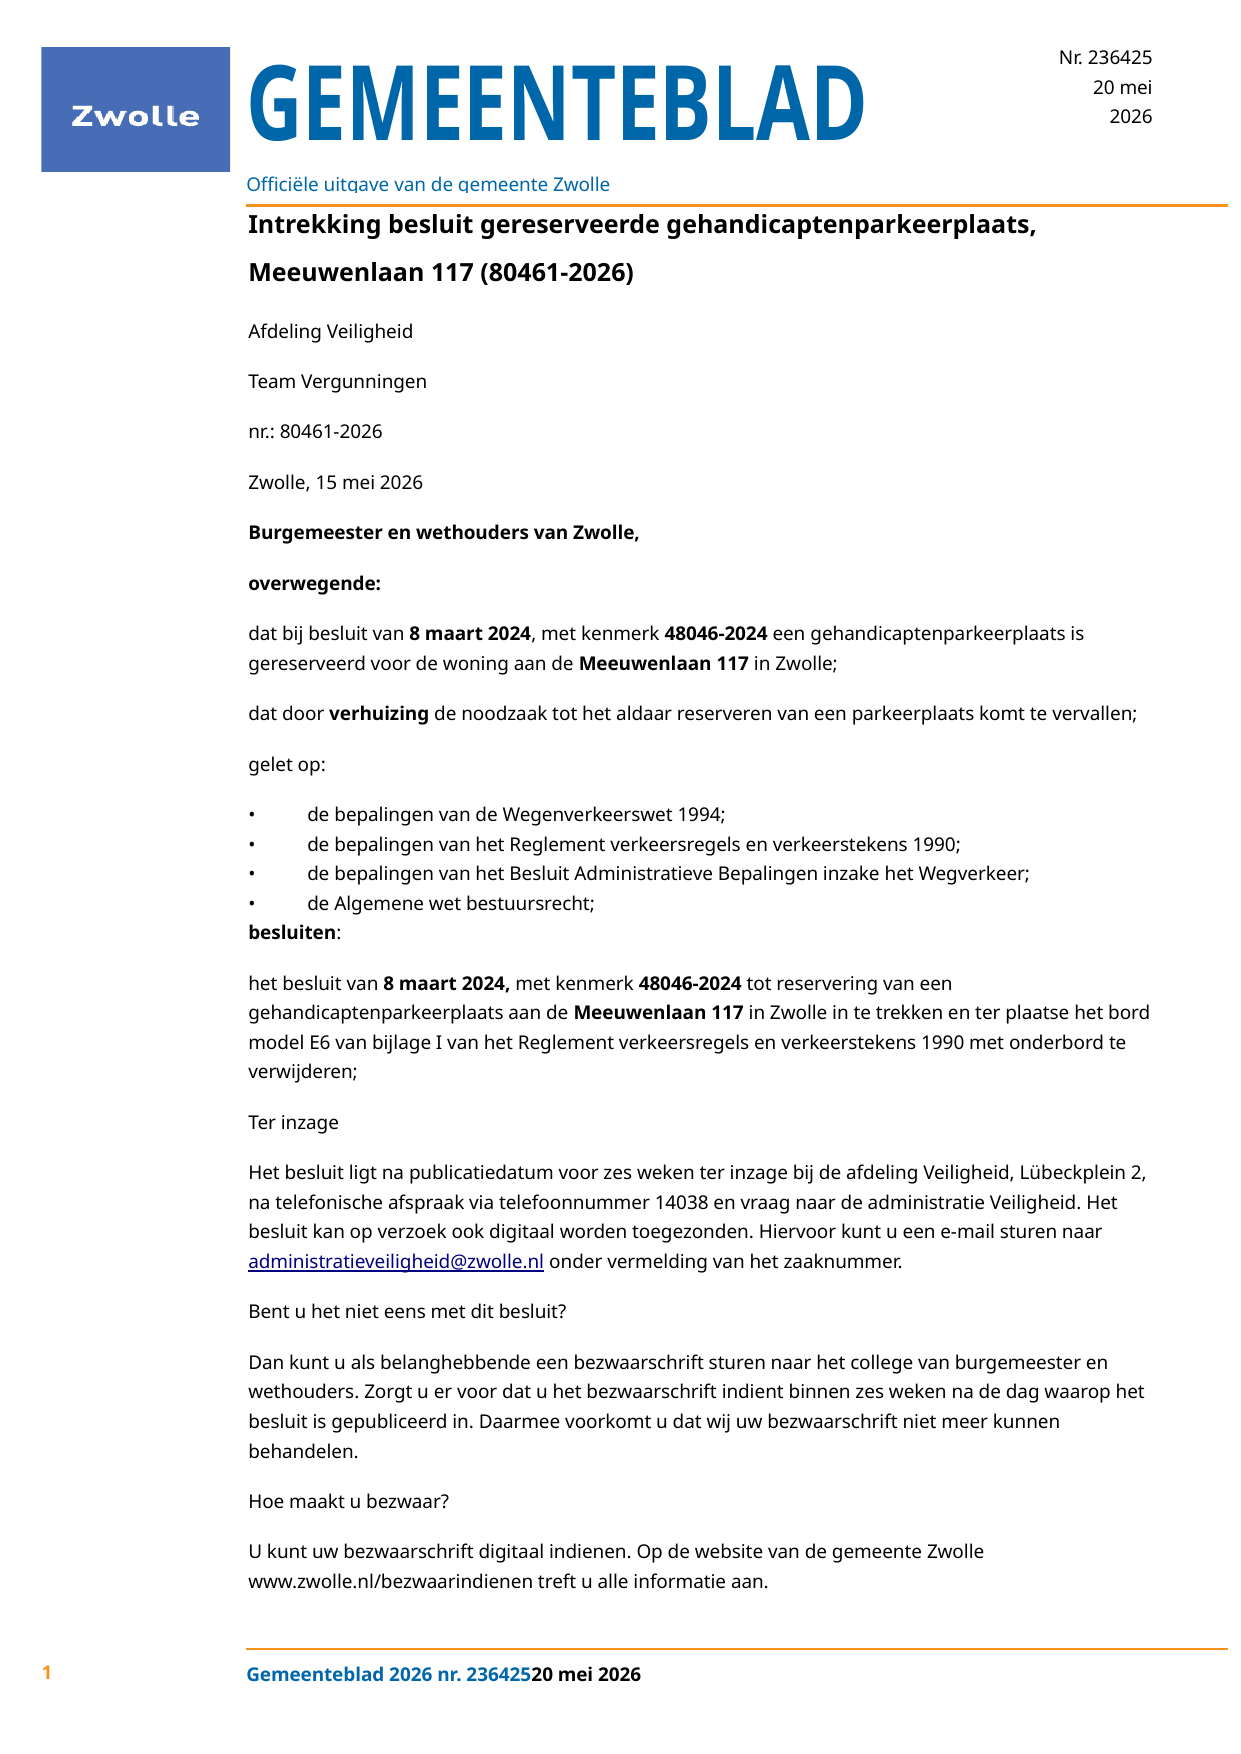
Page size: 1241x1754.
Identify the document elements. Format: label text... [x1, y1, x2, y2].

list de bepalingen van het Besluit Administratieve Bepalingen inzake het Wegverkeer; [248, 860, 1152, 886]
text het besluit van 8 maart 2024, met kenmerk 48046-2024 tot reservering van een gehandicaptenparkeerplaats aan de Meeuwenlaan 117 in Zwolle in te trekken en ter plaatse het bord model E6 van bijlage I van het Reglement verkeersregels en verkeerstekens 1990 met onderbord te verwijderen; [248, 970, 1152, 1084]
text gelet op: [248, 751, 1152, 777]
list de bepalingen van de Wegenverkeerswet 1994; [248, 801, 1152, 827]
text Afdeling Veiligheid [248, 318, 1152, 344]
text besluiten: [248, 919, 1152, 945]
text Zwolle, 15 mei 2026 [248, 469, 1152, 495]
text Intrekking besluit gereserveerde gehandicaptenparkeerplaats, Meeuwenlaan 117 (80461-2026) [248, 207, 1152, 288]
text Burgemeester en wethouders van Zwolle, [248, 519, 1152, 545]
text nr.: 80461-2026 [248, 419, 1152, 444]
text Ter inzage [248, 1109, 1152, 1135]
text overwegende: [248, 570, 1152, 596]
text Dan kunt u als belanghebbende een bezwaarschrift sturen naar het college van burgemeester en wethouders. Zorgt u er voor dat u het bezwaarschrift indient binnen zes weken na de dag waarop het besluit is gepubliceerd in. Daarmee voorkomt u dat wij uw bezwaarschrift niet meer kunnen behandelen. [248, 1349, 1152, 1464]
text Hoe maakt u bezwaar? [248, 1488, 1152, 1514]
text Het besluit ligt na publicatiedatum voor zes weken ter inzage bij de afdeling Veiligheid, Lübeckplein 2, na telefonische afspraak via telefoonnummer 14038 en vraag naar de administratie Veiligheid. Het besluit kan op verzoek ook digitaal worden toegezonden. Hiervoor kunt u een e-mail sturen naar administratieveiligheid@zwolle.nl onder vermelding van het zaaknummer. [248, 1159, 1152, 1274]
list de Algemene wet bestuursrecht; [248, 890, 1152, 916]
list de bepalingen van het Reglement verkeersregels en verkeerstekens 1990; [248, 831, 1152, 857]
picture [41, 47, 231, 172]
text Team Vergunningen [248, 368, 1152, 394]
text Bent u het niet eens met dit besluit? [248, 1299, 1152, 1324]
text dat bij besluit van 8 maart 2024, met kenmerk 48046-2024 een gehandicaptenparkeerplaats is gereserveerd voor de woning aan de Meeuwenlaan 117 in Zwolle; [248, 620, 1152, 676]
text U kunt uw bezwaarschrift digitaal indienen. Op de website van de gemeente Zwolle www.zwolle.nl/bezwaarindienen treft u alle informatie aan. [248, 1539, 1152, 1594]
text dat door verhuizing de noodzaak tot het aldaar reserveren van een parkeerplaats komt te vervallen; [248, 700, 1152, 726]
